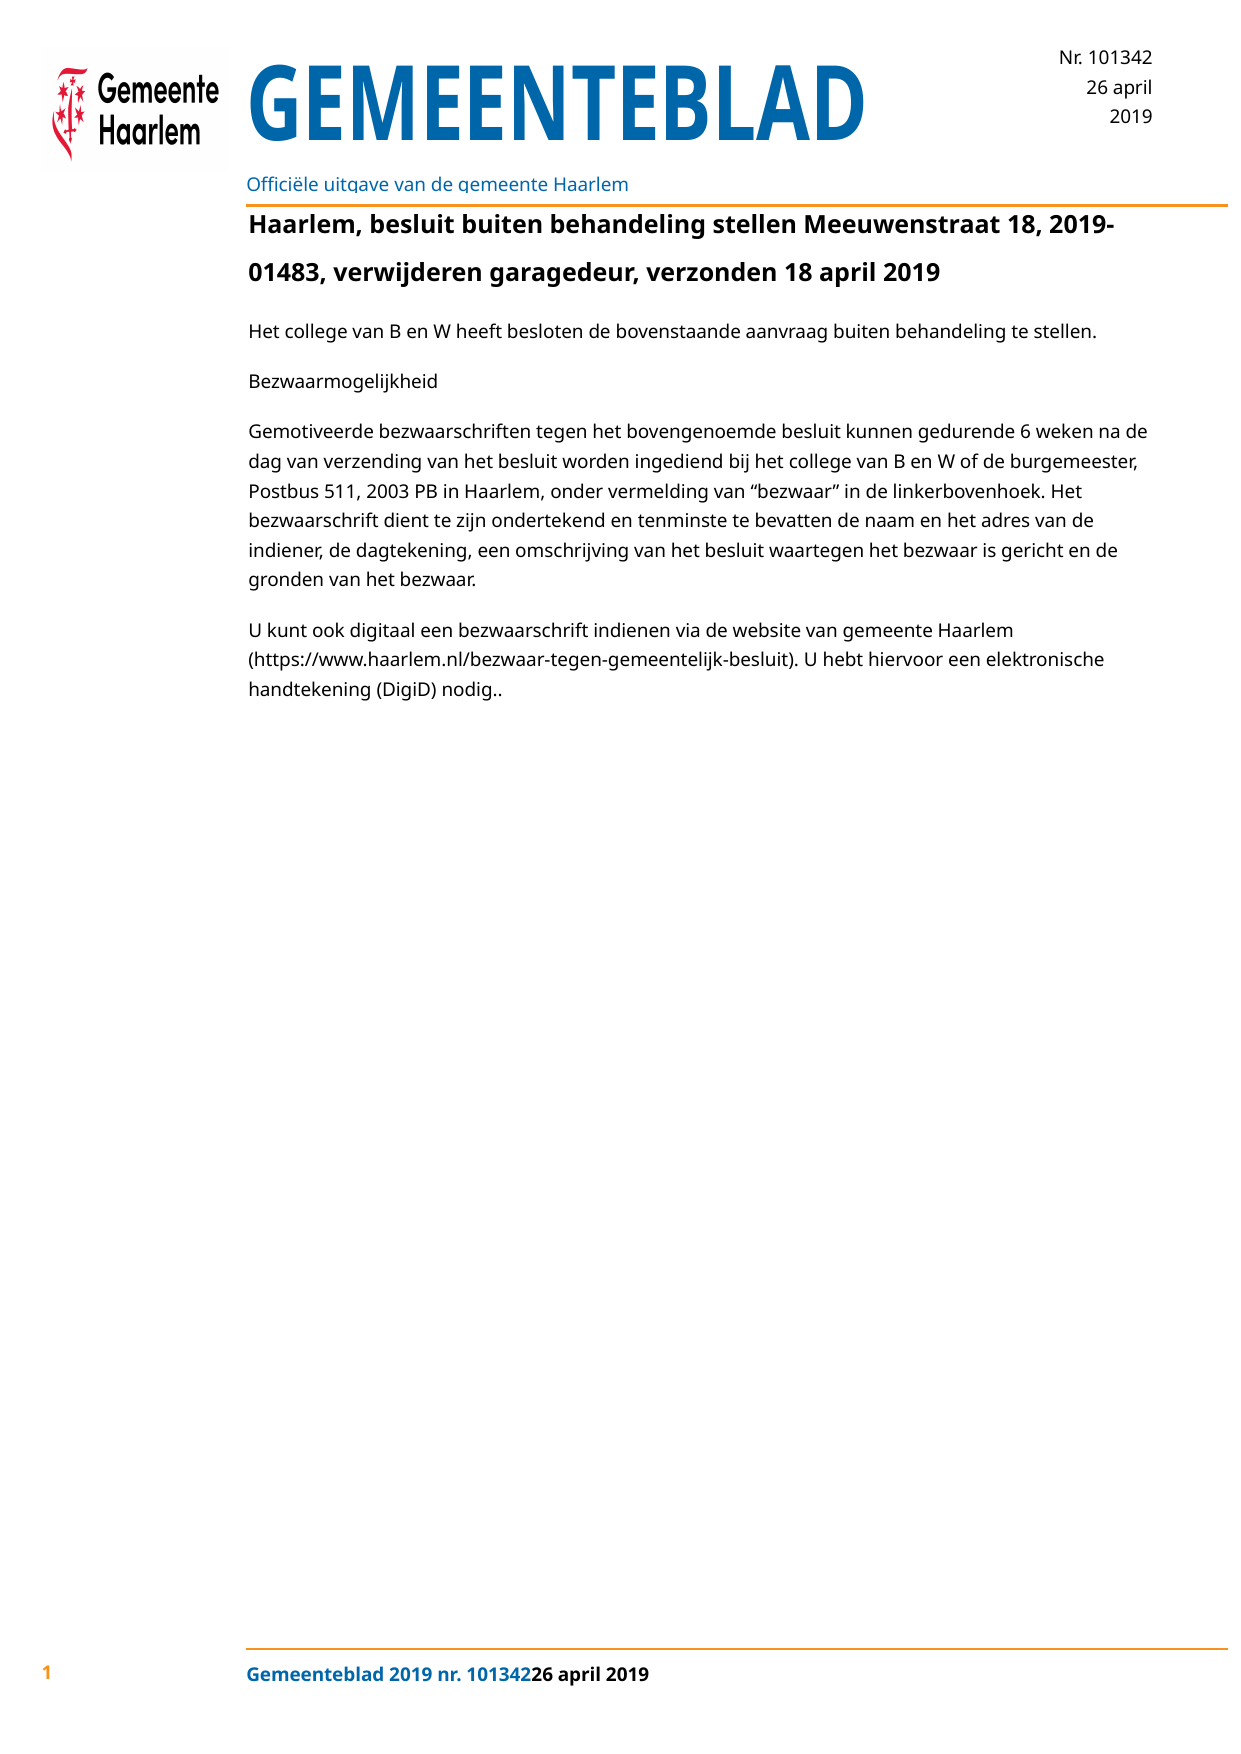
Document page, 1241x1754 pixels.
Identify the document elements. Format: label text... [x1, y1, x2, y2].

text Haarlem, besluit buiten behandeling stellen Meeuwenstraat 18, 2019-01483, verwijderen garagedeur, verzonden 18 april 2019 [248, 207, 1152, 288]
picture [41, 47, 231, 172]
text Bezwaarmogelijkheid [248, 368, 1152, 394]
text Het college van B en W heeft besloten de bovenstaande aanvraag buiten behandeling te stellen. [248, 318, 1152, 344]
text U kunt ook digitaal een bezwaarschrift indienen via de website van gemeente Haarlem (https://www.haarlem.nl/bezwaar-tegen-gemeentelijk-besluit). U hebt hiervoor een elektronische handtekening (DigiD) nodig.. [248, 617, 1152, 702]
text Gemotiveerde bezwaarschriften tegen het bovengenoemde besluit kunnen gedurende 6 weken na de dag van verzending van het besluit worden ingediend bij het college van B en W of de burgemeester, Postbus 511, 2003 PB in Haarlem, onder vermelding van “bezwaar” in de linkerbovenhoek. Het bezwaarschrift dient te zijn ondertekend en tenminste te bevatten de naam en het adres van de indiener, de dagtekening, een omschrijving van het besluit waartegen het bezwaar is gericht en de gronden van het bezwaar. [248, 419, 1152, 592]
